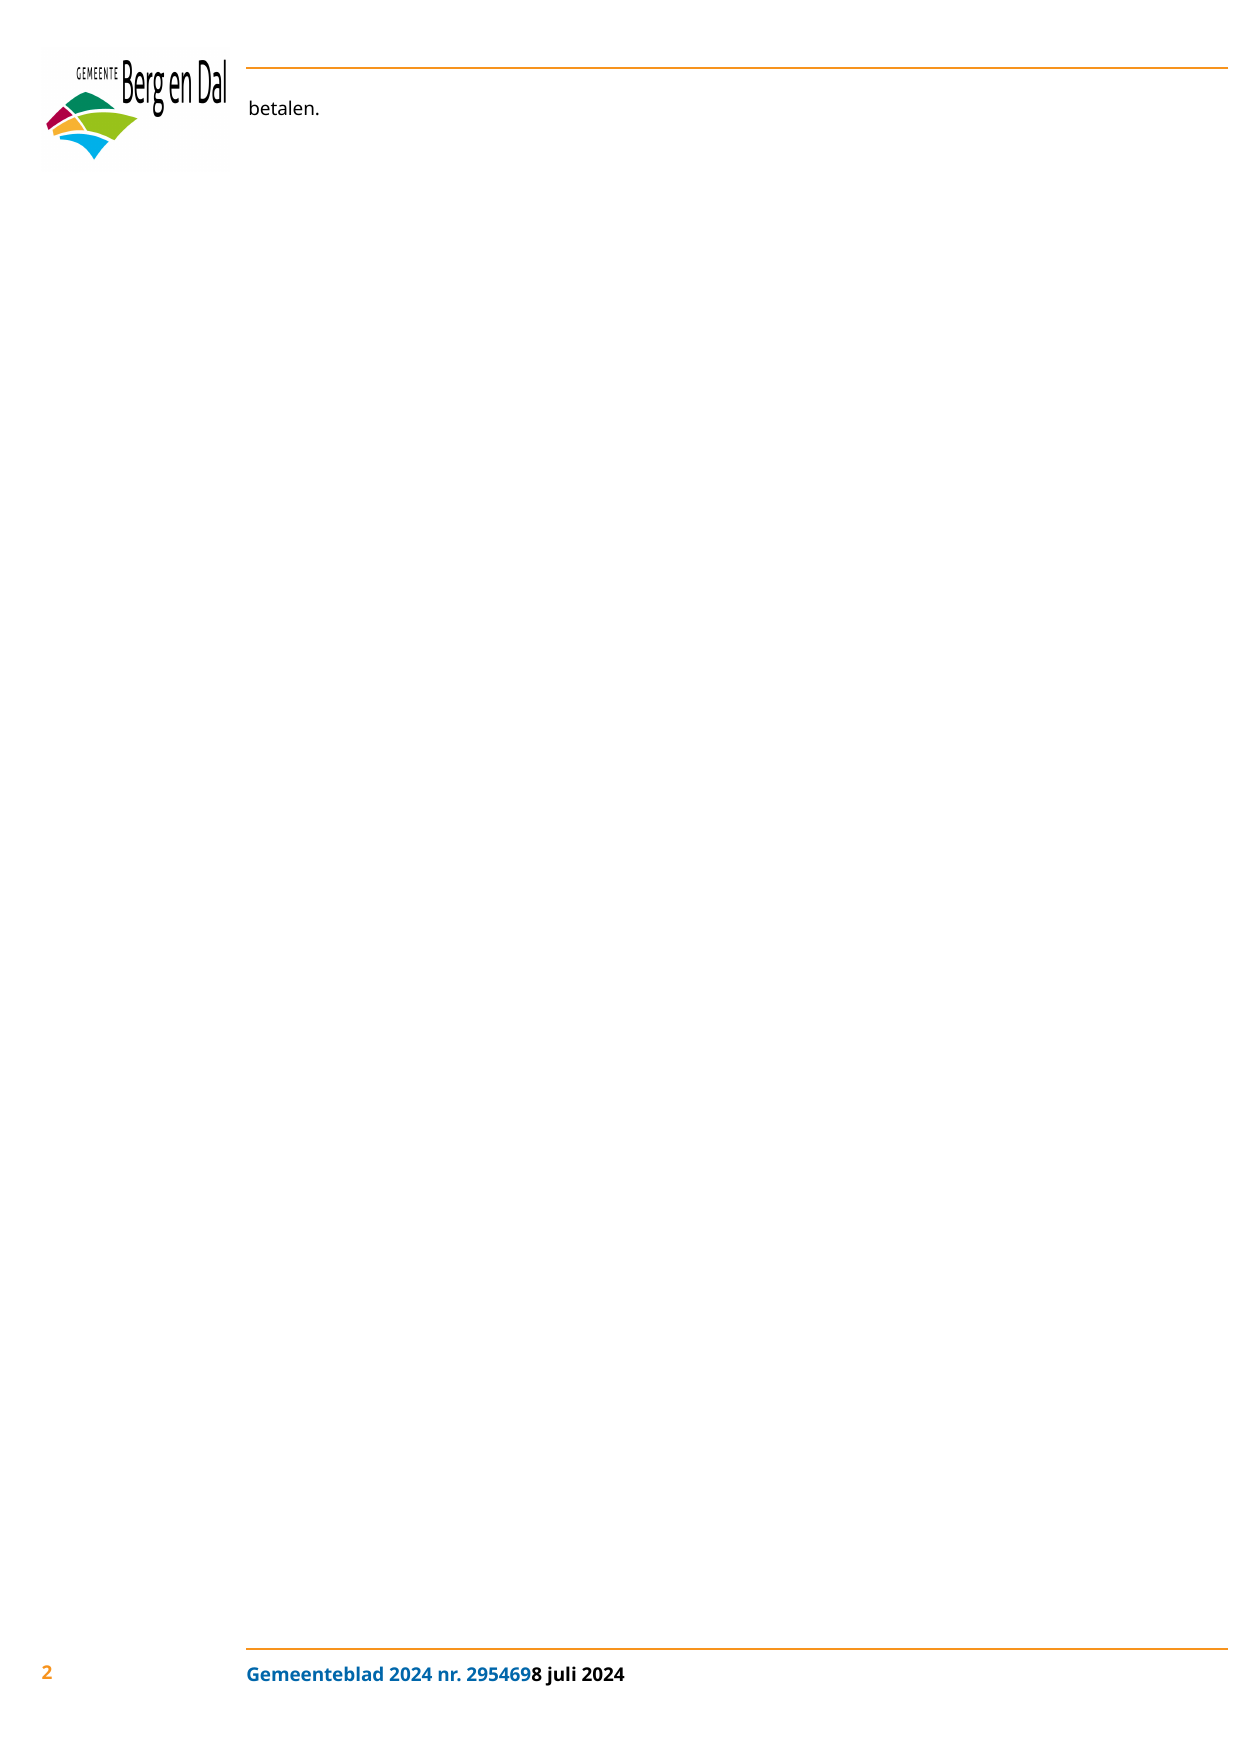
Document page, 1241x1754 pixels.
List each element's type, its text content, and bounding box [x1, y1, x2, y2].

picture [41, 47, 231, 172]
text betalen. [248, 95, 1152, 121]
